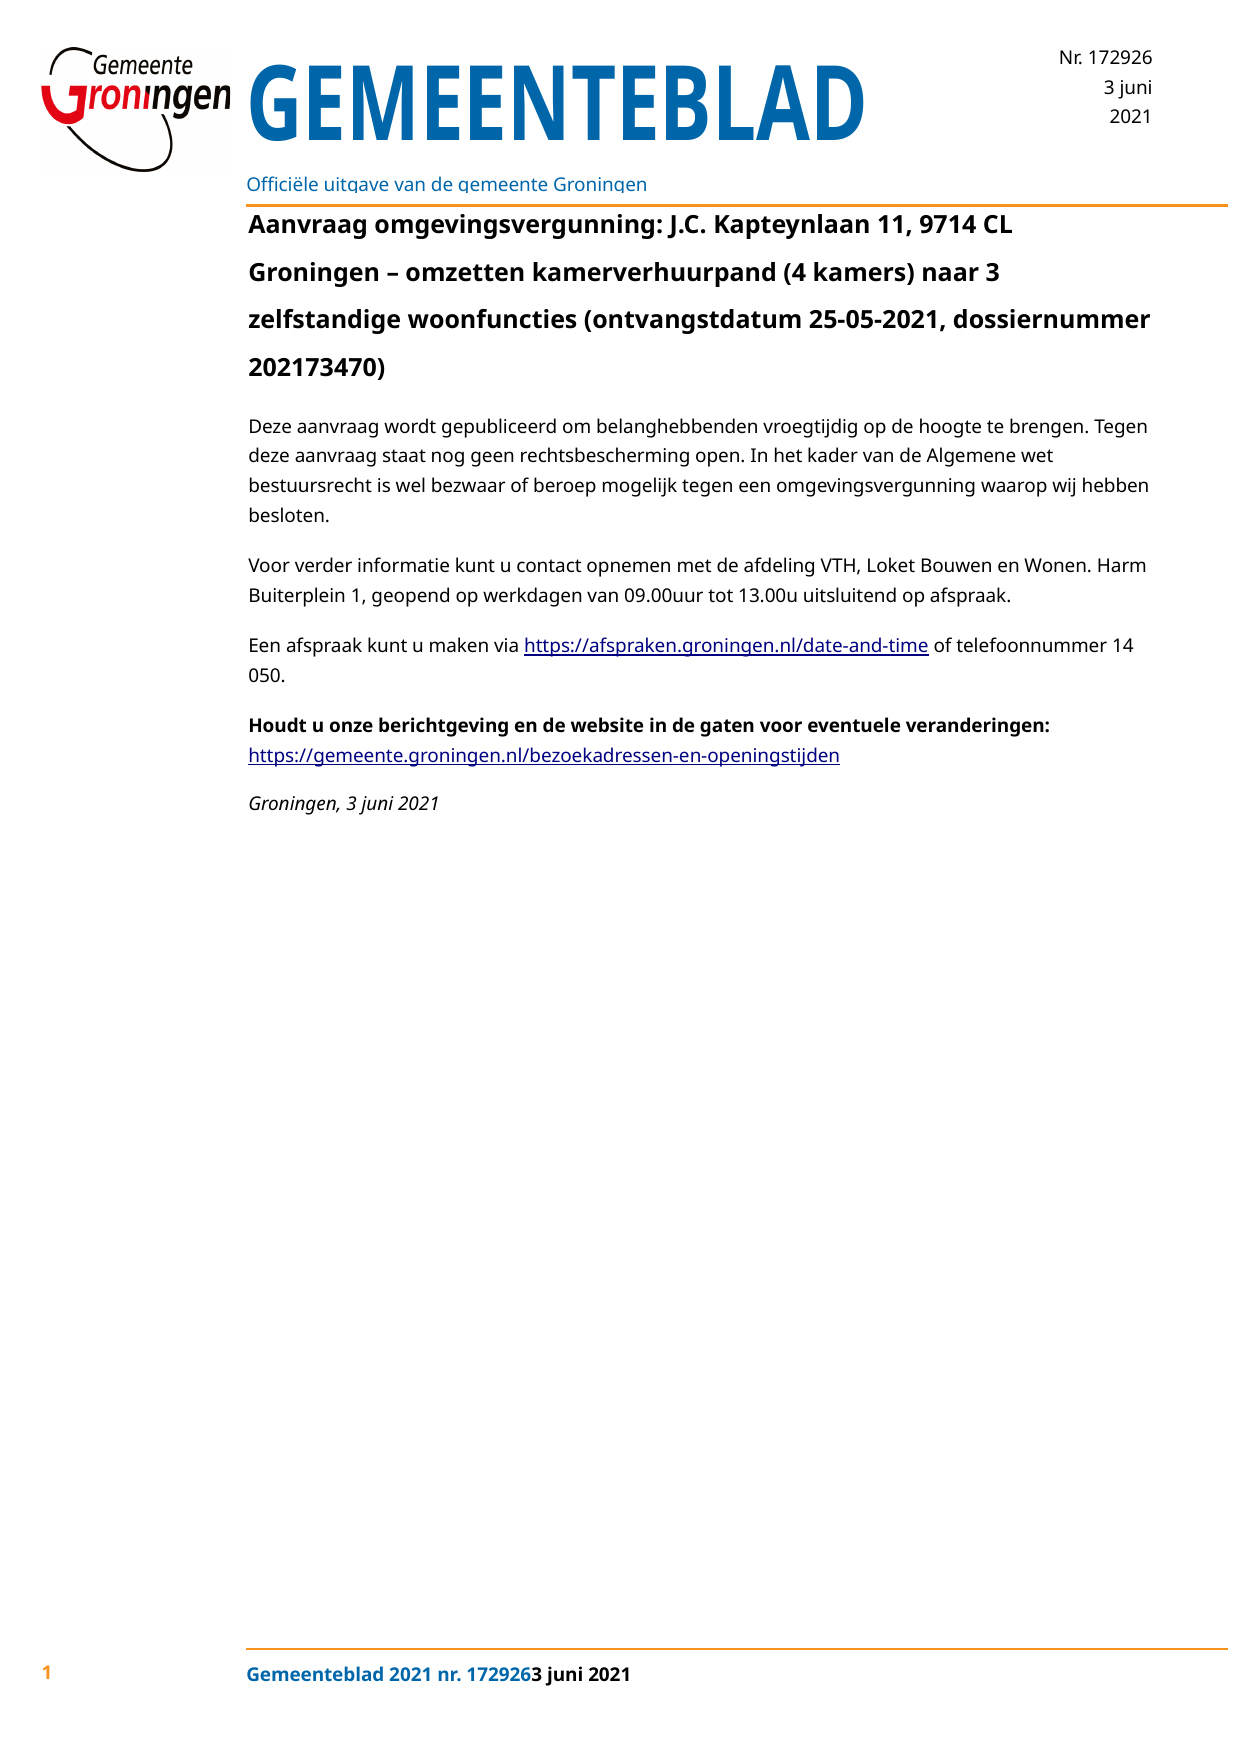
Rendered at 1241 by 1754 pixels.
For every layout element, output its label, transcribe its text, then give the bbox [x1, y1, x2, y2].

text Een afspraak kunt u maken via https://afspraken.groningen.nl/date-and-time of telefoonnummer 14 050. [248, 632, 1152, 688]
text Deze aanvraag wordt gepubliceerd om belanghebbenden vroegtijdig op de hoogte te brengen. Tegen deze aanvraag staat nog geen rechtsbescherming open. In het kader van de Algemene wet bestuursrecht is wel bezwaar of beroep mogelijk tegen een omgevingsvergunning waarop wij hebben besloten. [248, 413, 1152, 528]
text Groningen, 3 juni 2021 [248, 790, 1152, 815]
text Aanvraag omgevingsvergunning: J.C. Kapteynlaan 11, 9714 CL Groningen – omzetten kamerverhuurpand (4 kamers) naar 3 zelfstandige woonfuncties (ontvangstdatum 25-05-2021, dossiernummer 202173470) [248, 207, 1152, 384]
picture [41, 47, 231, 172]
text Houdt u onze berichtgeving en de website in de gaten voor eventuele veranderingen: https://gemeente.groningen.nl/bezoekadressen-en-openingstijden [248, 712, 1152, 768]
text Voor verder informatie kunt u contact opnemen met de afdeling VTH, Loket Bouwen en Wonen. Harm Buiterplein 1, geopend op werkdagen van 09.00uur tot 13.00u uitsluitend op afspraak. [248, 552, 1152, 608]
